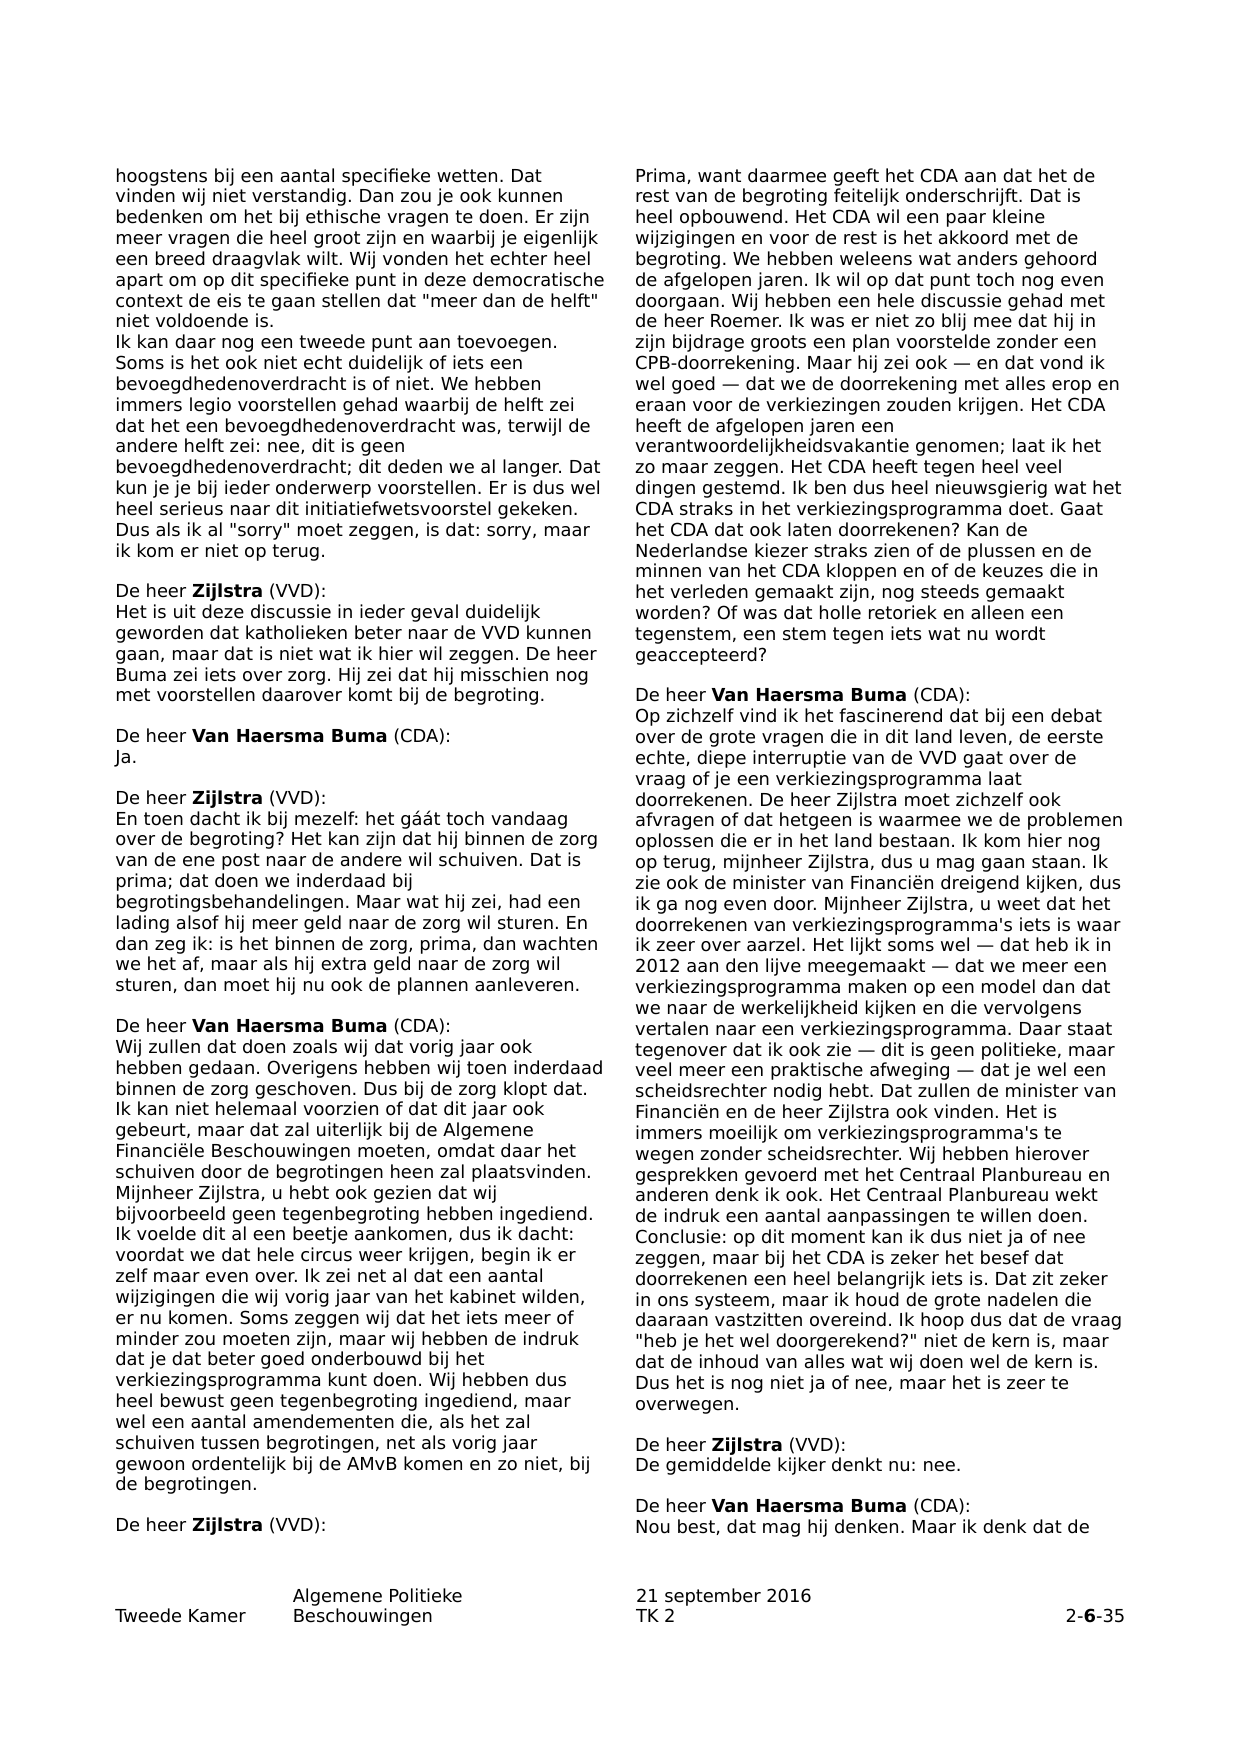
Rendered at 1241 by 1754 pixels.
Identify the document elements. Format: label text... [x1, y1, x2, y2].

text De heer Zijlstra (VVD): [115, 788, 605, 808]
text Ik kan daar nog een tweede punt aan toevoegen. Soms is het ook niet echt duidelijk of iets een bevoegdhedenoverdracht is of niet. We hebben immers legio voorstellen gehad waarbij de helft zei dat het een bevoegdhedenoverdracht was, terwijl de andere helft zei: nee, dit is geen bevoegdhedenoverdracht; dit deden we al langer. Dat kun je je bij ieder onderwerp voorstellen. Er is dus wel heel serieus naar dit initiatiefwetsvoorstel gekeken. Dus als ik al "sorry" moet zeggen, is dat: sorry, maar ik kom er niet op terug. [115, 332, 605, 561]
text Op zichzelf vind ik het fascinerend dat bij een debat over de grote vragen die in dit land leven, de eerste echte, diepe interruptie van de VVD gaat over de vraag of je een verkiezingsprogramma laat doorrekenen. De heer Zijlstra moet zichzelf ook afvragen of dat hetgeen is waarmee we de problemen oplossen die er in het land bestaan. Ik kom hier nog op terug, mijnheer Zijlstra, dus u mag gaan staan. Ik zie ook de minister van Financiën dreigend kijken, dus ik ga nog even door. Mijnheer Zijlstra, u weet dat het doorrekenen van verkiezingsprogramma's iets is waar ik zeer over aarzel. Het lijkt soms wel — dat heb ik in 2012 aan den lijve meegemaakt — dat we meer een verkiezingsprogramma maken op een model dan dat we naar de werkelijkheid kijken en die vervolgens vertalen naar een verkiezingsprogramma. Daar staat tegenover dat ik ook zie — dit is geen politieke, maar veel meer een praktische afweging — dat je wel een scheidsrechter nodig hebt. Dat zullen de minister van Financiën en de heer Zijlstra ook vinden. Het is immers moeilijk om verkiezingsprogramma's te wegen zonder scheidsrechter. Wij hebben hierover gesprekken gevoerd met het Centraal Planbureau en anderen denk ik ook. Het Centraal Planbureau wekt de indruk een aantal aanpassingen te willen doen. Conclusie: op dit moment kan ik dus niet ja of nee zeggen, maar bij het CDA is zeker het besef dat doorrekenen een heel belangrijk iets is. Dat zit zeker in ons systeem, maar ik houd de grote nadelen die daaraan vastzitten overeind. Ik hoop dus dat de vraag "heb je het wel doorgerekend?" niet de kern is, maar dat de inhoud van alles wat wij doen wel de kern is. Dus het is nog niet ja of nee, maar het is zeer te overwegen. [635, 706, 1125, 1414]
text De heer Van Haersma Buma (CDA): [115, 1016, 605, 1037]
text De heer Zijlstra (VVD): [115, 581, 605, 602]
text Wij zullen dat doen zoals wij dat vorig jaar ook hebben gedaan. Overigens hebben wij toen inderdaad binnen de zorg geschoven. Dus bij de zorg klopt dat. Ik kan niet helemaal voorzien of dat dit jaar ook gebeurt, maar dat zal uiterlijk bij de Algemene Financiële Beschouwingen moeten, omdat daar het schuiven door de begrotingen heen zal plaatsvinden. Mijnheer Zijlstra, u hebt ook gezien dat wij bijvoorbeeld geen tegenbegroting hebben ingediend. Ik voelde dit al een beetje aankomen, dus ik dacht: voordat we dat hele circus weer krijgen, begin ik er zelf maar even over. Ik zei net al dat een aantal wijzigingen die wij vorig jaar van het kabinet wilden, er nu komen. Soms zeggen wij dat het iets meer of minder zou moeten zijn, maar wij hebben de indruk dat je dat beter goed onderbouwd bij het verkiezingsprogramma kunt doen. Wij hebben dus heel bewust geen tegenbegroting ingediend, maar wel een aantal amendementen die, als het zal schuiven tussen begrotingen, net als vorig jaar gewoon ordentelijk bij de AMvB komen en zo niet, bij de begrotingen. [115, 1037, 605, 1495]
text En toen dacht ik bij mezelf: het gáát toch vandaag over de begroting? Het kan zijn dat hij binnen de zorg van de ene post naar de andere wil schuiven. Dat is prima; dat doen we inderdaad bij begrotingsbehandelingen. Maar wat hij zei, had een lading alsof hij meer geld naar de zorg wil sturen. En dan zeg ik: is het binnen de zorg, prima, dan wachten we het af, maar als hij extra geld naar de zorg wil sturen, dan moet hij nu ook de plannen aanleveren. [115, 808, 605, 996]
text De heer Van Haersma Buma (CDA): [635, 1496, 1125, 1517]
text De heer Zijlstra (VVD): [635, 1434, 1125, 1455]
text hoogstens bij een aantal specifieke wetten. Dat vinden wij niet verstandig. Dan zou je ook kunnen bedenken om het bij ethische vragen te doen. Er zijn meer vragen die heel groot zijn en waarbij je eigenlijk een breed draagvlak wilt. Wij vonden het echter heel apart om op dit specifieke punt in deze democratische context de eis te gaan stellen dat "meer dan de helft" niet voldoende is. [115, 165, 605, 332]
text De heer Van Haersma Buma (CDA): [635, 685, 1125, 706]
text De heer Zijlstra (VVD): [115, 1515, 605, 1536]
text Nou best, dat mag hij denken. Maar ik denk dat de [635, 1517, 1125, 1537]
text De heer Van Haersma Buma (CDA): [115, 726, 605, 747]
text Prima, want daarmee geeft het CDA aan dat het de rest van de begroting feitelijk onderschrijft. Dat is heel opbouwend. Het CDA wil een paar kleine wijzigingen en voor de rest is het akkoord met de begroting. We hebben weleens wat anders gehoord de afgelopen jaren. Ik wil op dat punt toch nog even doorgaan. Wij hebben een hele discussie gehad met de heer Roemer. Ik was er niet zo blij mee dat hij in zijn bijdrage groots een plan voorstelde zonder een CPB-doorrekening. Maar hij zei ook — en dat vond ik wel goed — dat we de doorrekening met alles erop en eraan voor de verkiezingen zouden krijgen. Het CDA heeft de afgelopen jaren een verantwoordelijkheidsvakantie genomen; laat ik het zo maar zeggen. Het CDA heeft tegen heel veel dingen gestemd. Ik ben dus heel nieuwsgierig wat het CDA straks in het verkiezingsprogramma doet. Gaat het CDA dat ook laten doorrekenen? Kan de Nederlandse kiezer straks zien of de plussen en de minnen van het CDA kloppen en of de keuzes die in het verleden gemaakt zijn, nog steeds gemaakt worden? Of was dat holle retoriek en alleen een tegenstem, een stem tegen iets wat nu wordt geaccepteerd? [635, 165, 1125, 665]
text Het is uit deze discussie in ieder geval duidelijk geworden dat katholieken beter naar de VVD kunnen gaan, maar dat is niet wat ik hier wil zeggen. De heer Buma zei iets over zorg. Hij zei dat hij misschien nog met voorstellen daarover komt bij de begroting. [115, 602, 605, 706]
text De gemiddelde kijker denkt nu: nee. [635, 1455, 1125, 1476]
text Ja. [115, 747, 605, 768]
